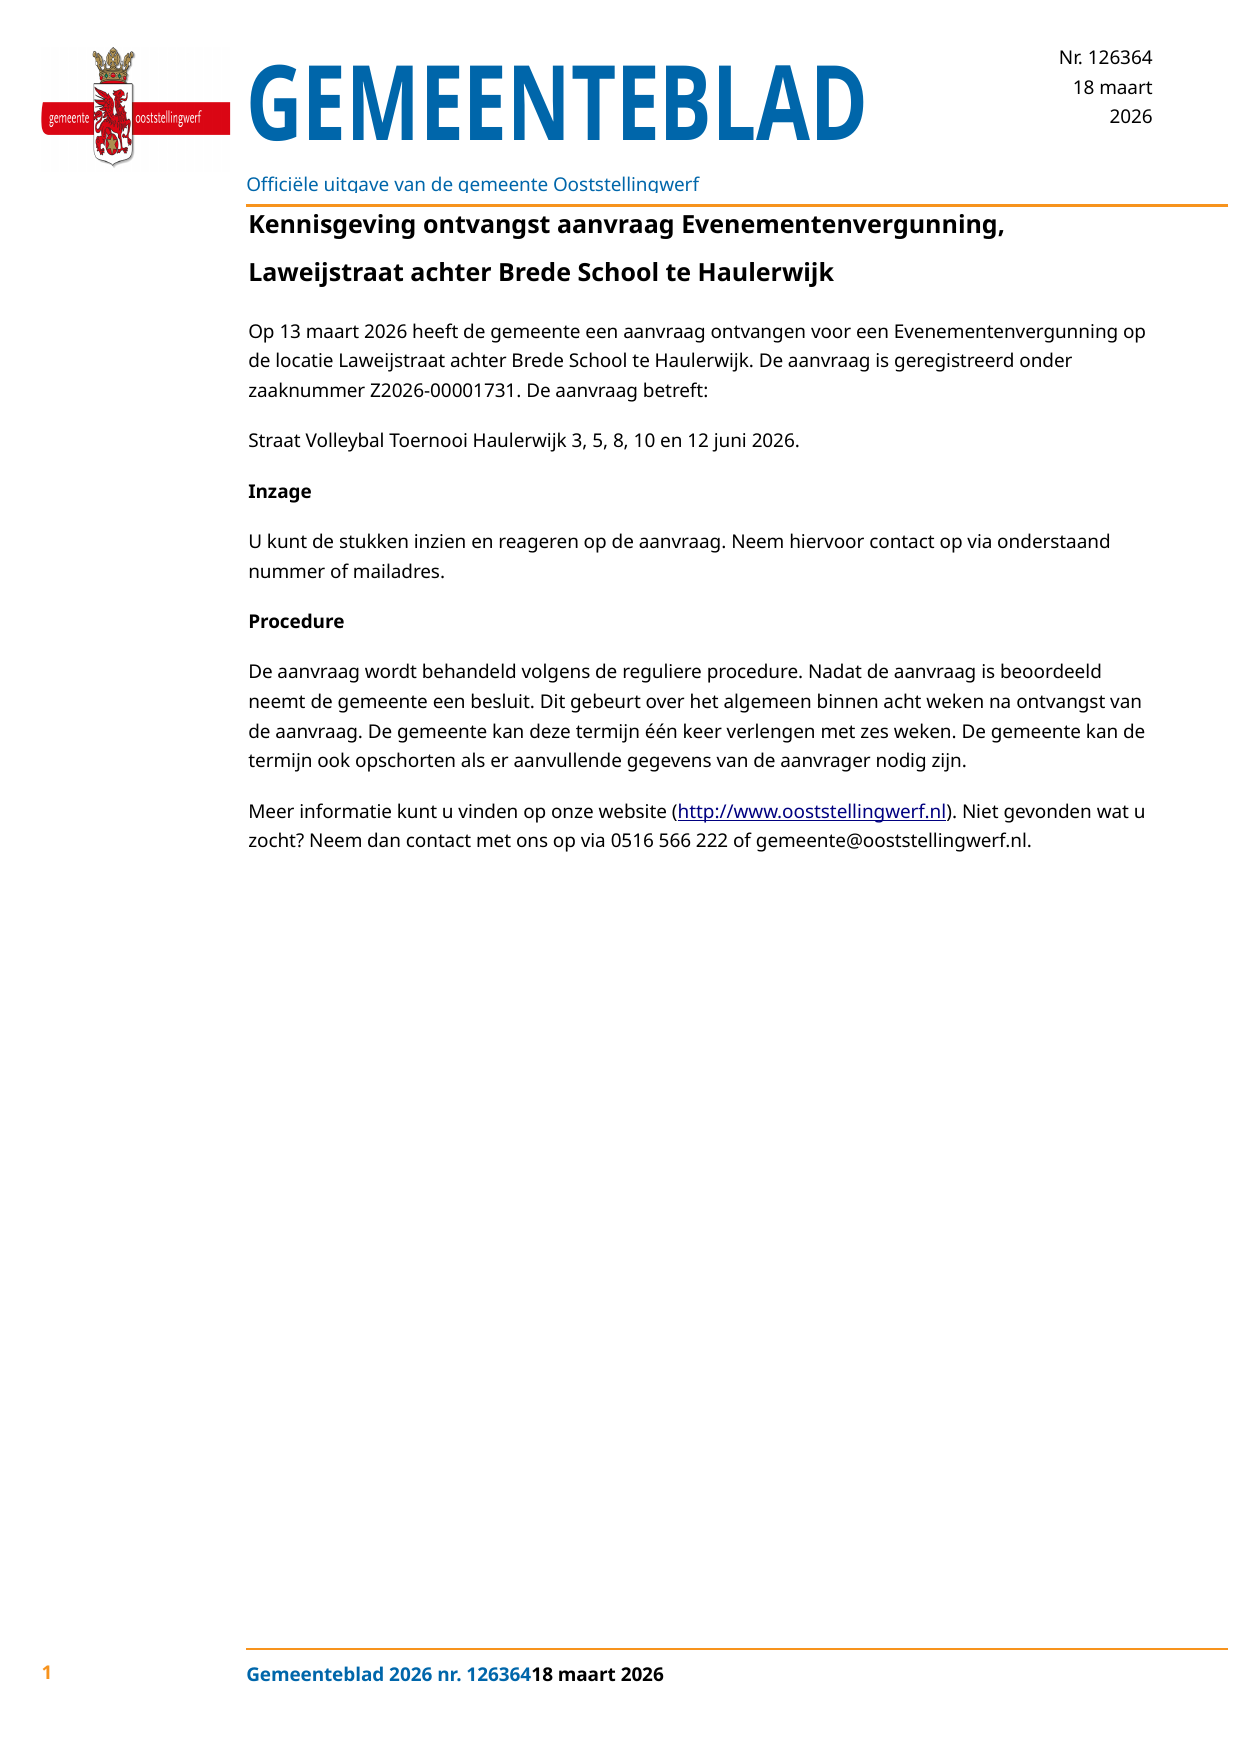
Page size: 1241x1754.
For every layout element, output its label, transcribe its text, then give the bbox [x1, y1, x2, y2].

text Meer informatie kunt u vinden op onze website (http://www.ooststellingwerf.nl). Niet gevonden wat u zocht? Neem dan contact met ons op via 0516 566 222 of gemeente@ooststellingwerf.nl. [248, 798, 1152, 853]
picture [41, 47, 231, 172]
text U kunt de stukken inzien en reageren op de aanvraag. Neem hiervoor contact op via onderstaand nummer of mailadres. [248, 528, 1152, 584]
text Procedure [248, 608, 1152, 634]
text Op 13 maart 2026 heeft de gemeente een aanvraag ontvangen voor een Evenementenvergunning op de locatie Laweijstraat achter Brede School te Haulerwijk. De aanvraag is geregistreerd onder zaaknummer Z2026-00001731. De aanvraag betreft: [248, 318, 1152, 403]
text Inzage [248, 478, 1152, 504]
text Kennisgeving ontvangst aanvraag Evenementenvergunning, Laweijstraat achter Brede School te Haulerwijk [248, 207, 1152, 288]
text Straat Volleybal Toernooi Haulerwijk 3, 5, 8, 10 en 12 juni 2026. [248, 427, 1152, 453]
text De aanvraag wordt behandeld volgens de reguliere procedure. Nadat de aanvraag is beoordeeld neemt de gemeente een besluit. Dit gebeurt over het algemeen binnen acht weken na ontvangst van de aanvraag. De gemeente kan deze termijn één keer verlengen met zes weken. De gemeente kan de termijn ook opschorten als er aanvullende gegevens van de aanvrager nodig zijn. [248, 659, 1152, 773]
